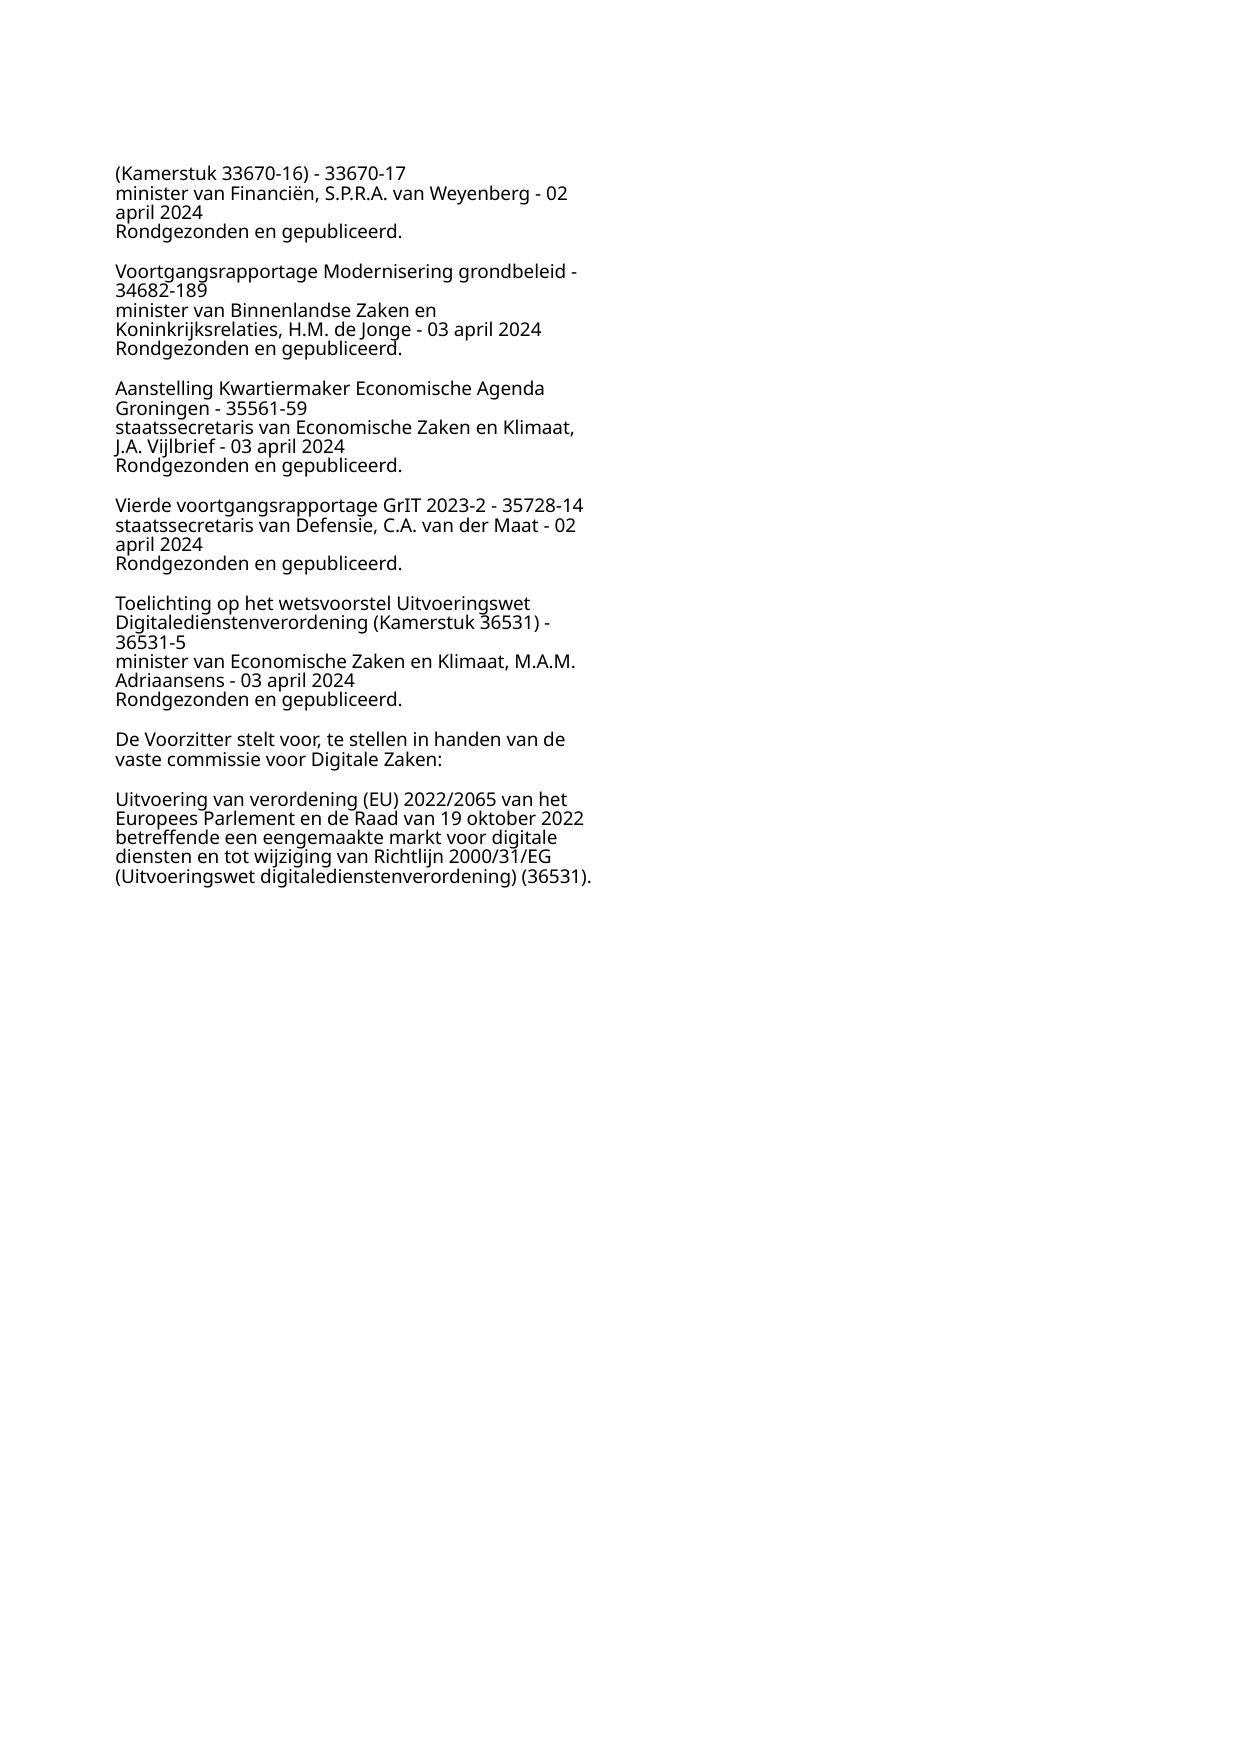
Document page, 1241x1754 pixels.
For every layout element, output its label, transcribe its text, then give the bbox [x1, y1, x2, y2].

text minister van Financiën, S.P.R.A. van Weyenberg - 02 april 2024 [115, 184, 605, 223]
text staatssecretaris van Defensie, C.A. van der Maat - 02 april 2024 [115, 517, 605, 555]
text (Kamerstuk 33670-16) - 33670-17 [115, 165, 605, 184]
text Vierde voortgangsrapportage GrIT 2023-2 - 35728-14 [115, 497, 605, 517]
text minister van Economische Zaken en Klimaat, M.A.M. Adriaansens - 03 april 2024 [115, 653, 605, 691]
text Rondgezonden en gepubliceerd. [115, 340, 605, 359]
text Uitvoering van verordening (EU) 2022/2065 van het Europees Parlement en de Raad van 19 oktober 2022 betreffende een eengemaakte markt voor digitale diensten en tot wijziging van Richtlijn 2000/31/EG (Uitvoeringswet digitaledienstenverordening) (36531). [115, 791, 605, 887]
text Rondgezonden en gepubliceerd. [115, 691, 605, 711]
text Rondgezonden en gepubliceerd. [115, 555, 605, 574]
text Rondgezonden en gepubliceerd. [115, 223, 605, 242]
text Toelichting op het wetsvoorstel Uitvoeringswet Digitaledienstenverordening (Kamerstuk 36531) - 36531-5 [115, 595, 605, 653]
text Aanstelling Kwartiermaker Economische Agenda Groningen - 35561-59 [115, 380, 605, 419]
text staatssecretaris van Economische Zaken en Klimaat, J.A. Vijlbrief - 03 april 2024 [115, 419, 605, 457]
text Rondgezonden en gepubliceerd. [115, 457, 605, 477]
text De Voorzitter stelt voor, te stellen in handen van de vaste commissie voor Digitale Zaken: [115, 731, 605, 770]
text minister van Binnenlandse Zaken en Koninkrijksrelaties, H.M. de Jonge - 03 april 2024 [115, 302, 605, 340]
text Voortgangsrapportage Modernisering grondbeleid - 34682-189 [115, 263, 605, 302]
